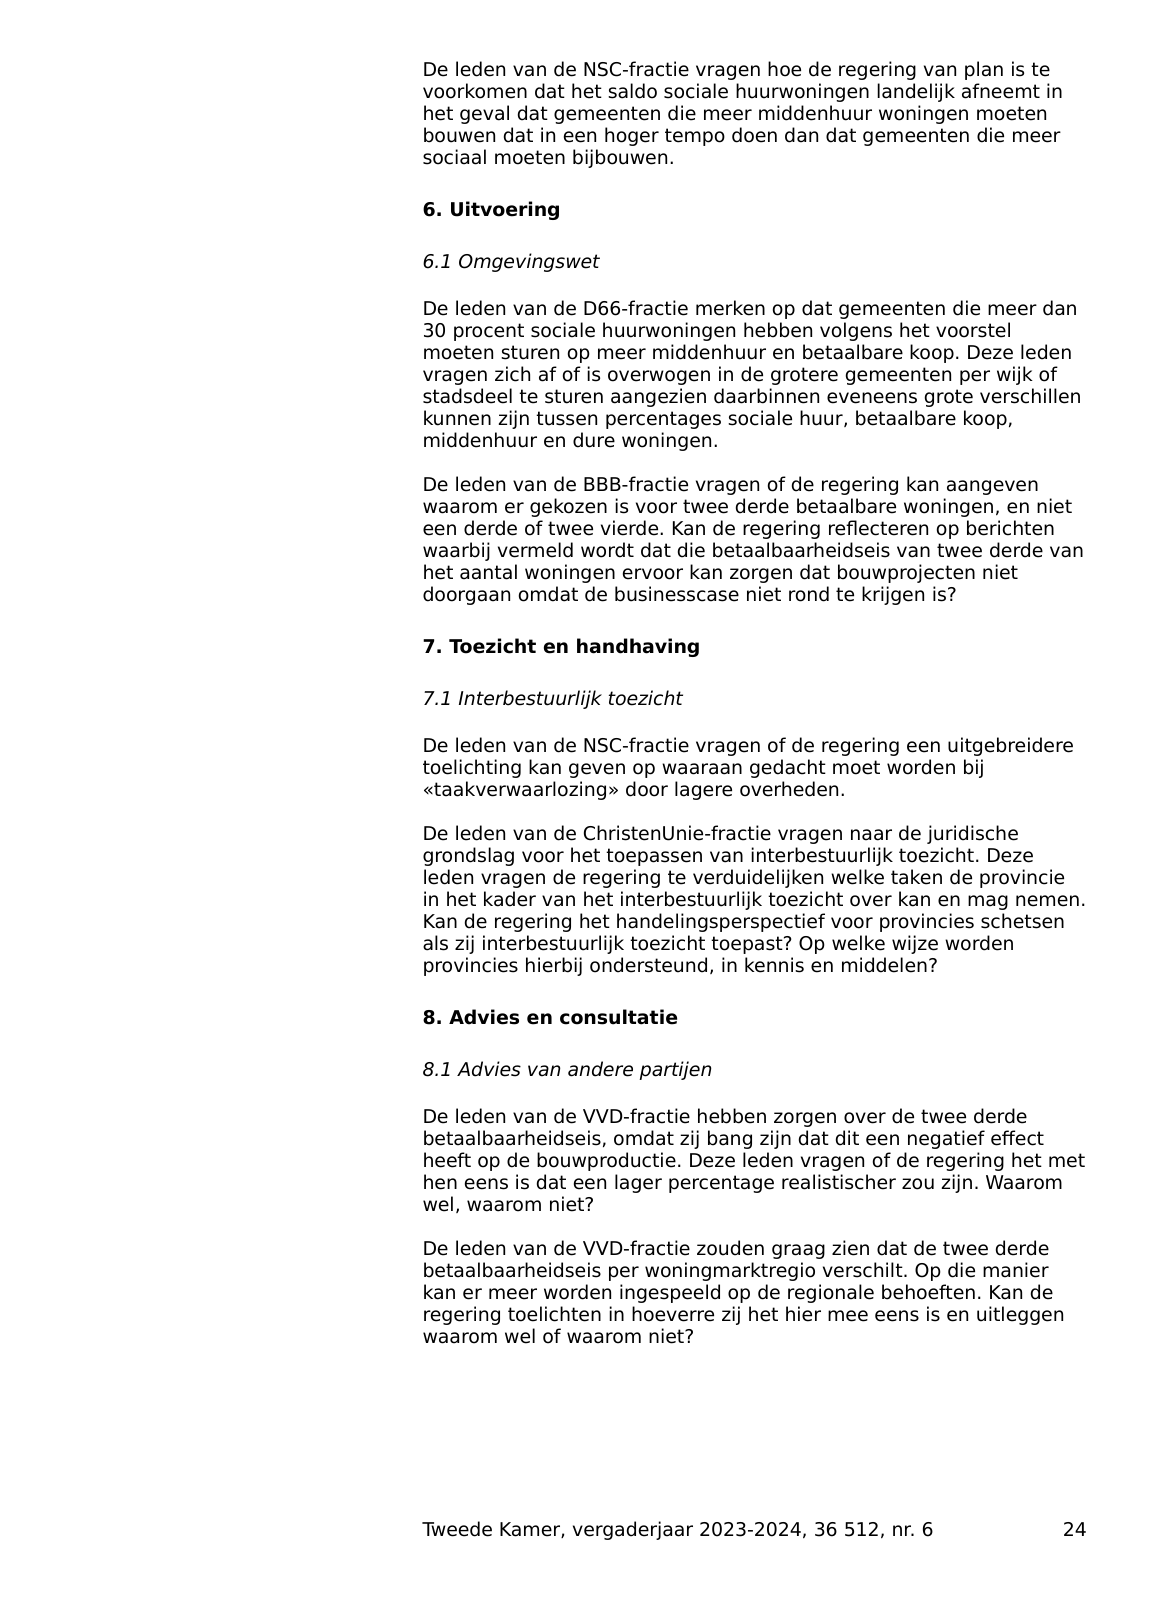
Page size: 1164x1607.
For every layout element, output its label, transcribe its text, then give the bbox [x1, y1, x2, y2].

subtitle 6. Uitvoering [422, 199, 1087, 221]
text De leden van de ChristenUnie-fractie vragen naar de juridische grondslag voor het toepassen van interbestuurlijk toezicht. Deze leden vragen de regering te verduidelijken welke taken de provincie in het kader van het interbestuurlijk toezicht over kan en mag nemen. Kan de regering het handelingsperspectief voor provincies schetsen als zij interbestuurlijk toezicht toepast? Op welke wijze worden provincies hierbij ondersteund, in kennis en middelen? [422, 823, 1087, 977]
text De leden van de VVD-fractie hebben zorgen over de twee derde betaalbaarheidseis, omdat zij bang zijn dat dit een negatief effect heeft op de bouwproductie. Deze leden vragen of de regering het met hen eens is dat een lager percentage realistischer zou zijn. Waarom wel, waarom niet? [422, 1106, 1087, 1216]
text De leden van de BBB-fractie vragen of de regering kan aangeven waarom er gekozen is voor twee derde betaalbare woningen, en niet een derde of twee vierde. Kan de regering reflecteren op berichten waarbij vermeld wordt dat die betaalbaarheidseis van twee derde van het aantal woningen ervoor kan zorgen dat bouwprojecten niet doorgaan omdat de businesscase niet rond te krijgen is? [422, 474, 1087, 606]
text De leden van de NSC-fractie vragen of de regering een uitgebreidere toelichting kan geven op waaraan gedacht moet worden bij «taakverwaarlozing» door lagere overheden. [422, 735, 1087, 801]
subtitle 6.1 Omgevingswet [422, 251, 1087, 273]
subtitle 8. Advies en consultatie [422, 1007, 1087, 1029]
subtitle 8.1 Advies van andere partijen [422, 1059, 1087, 1081]
subtitle 7. Toezicht en handhaving [422, 636, 1087, 658]
text De leden van de VVD-fractie zouden graag zien dat de twee derde betaalbaarheidseis per woningmarktregio verschilt. Op die manier kan er meer worden ingespeeld op de regionale behoeften. Kan de regering toelichten in hoeverre zij het hier mee eens is en uitleggen waarom wel of waarom niet? [422, 1238, 1087, 1348]
text De leden van de NSC-fractie vragen hoe de regering van plan is te voorkomen dat het saldo sociale huurwoningen landelijk afneemt in het geval dat gemeenten die meer middenhuur woningen moeten bouwen dat in een hoger tempo doen dan dat gemeenten die meer sociaal moeten bijbouwen. [422, 59, 1087, 169]
text De leden van de D66-fractie merken op dat gemeenten die meer dan 30 procent sociale huurwoningen hebben volgens het voorstel moeten sturen op meer middenhuur en betaalbare koop. Deze leden vragen zich af of is overwogen in de grotere gemeenten per wijk of stadsdeel te sturen aangezien daarbinnen eveneens grote verschillen kunnen zijn tussen percentages sociale huur, betaalbare koop, middenhuur en dure woningen. [422, 298, 1087, 452]
subtitle 7.1 Interbestuurlijk toezicht [422, 688, 1087, 710]
